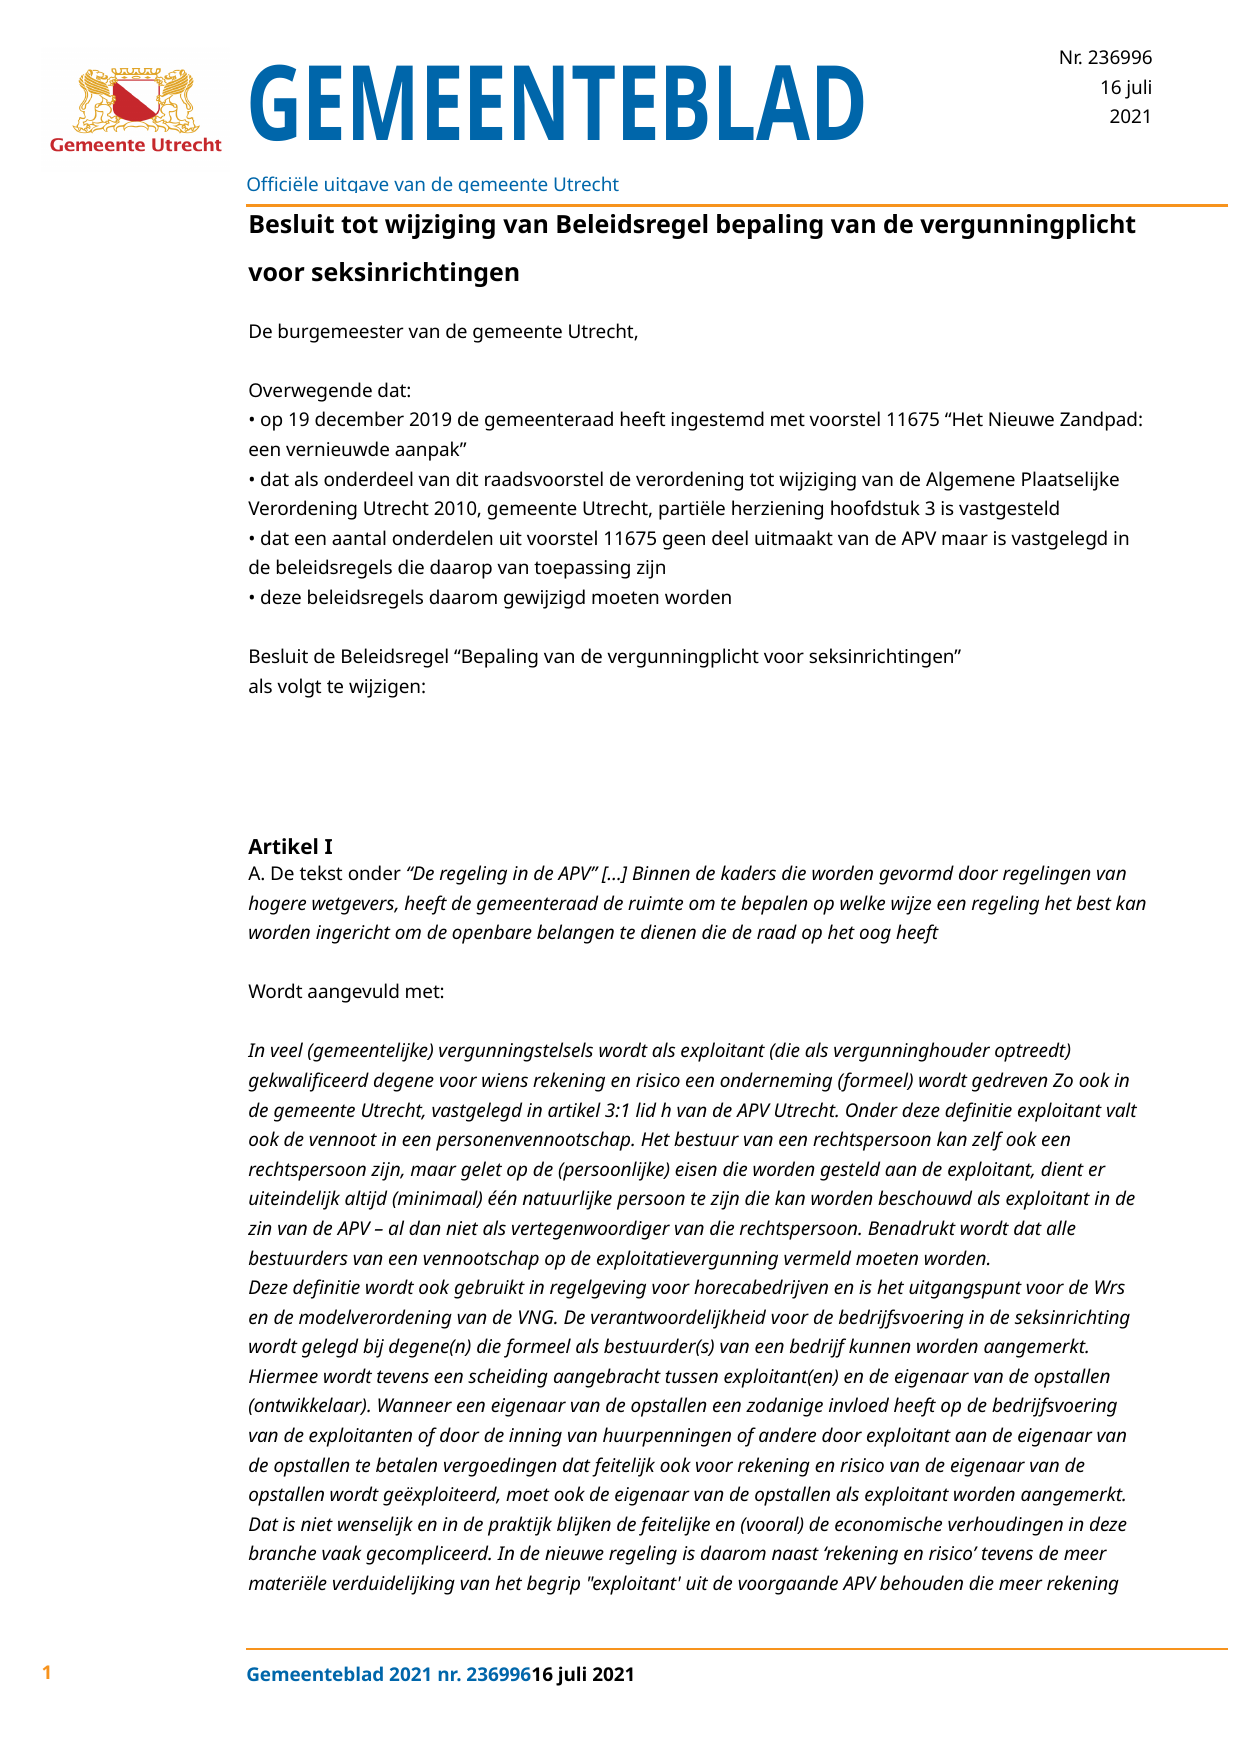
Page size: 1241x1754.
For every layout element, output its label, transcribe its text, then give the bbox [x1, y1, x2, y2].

text Wordt aangevuld met: [248, 978, 1152, 1004]
text als volgt te wijzigen: [248, 673, 1152, 699]
text • deze beleidsregels daarom gewijzigd moeten worden [248, 584, 1152, 610]
text Besluit de Beleidsregel “Bepaling van de vergunningplicht voor seksinrichtingen” [248, 643, 1152, 669]
text Deze definitie wordt ook gebruikt in regelgeving voor horecabedrijven en is het uitgangspunt voor de Wrs en de modelverordening van de VNG. De verantwoordelijkheid voor de bedrijfsvoering in de seksinrichting wordt gelegd bij degene(n) die formeel als bestuurder(s) van een bedrijf kunnen worden aangemerkt. Hiermee wordt tevens een scheiding aangebracht tussen exploitant(en) en de eigenaar van de opstallen (ontwikkelaar). Wanneer een eigenaar van de opstallen een zodanige invloed heeft op de bedrijfsvoering van de exploitanten of door de inning van huurpenningen of andere door exploitant aan de eigenaar van de opstallen te betalen vergoedingen dat feitelijk ook voor rekening en risico van de eigenaar van de opstallen wordt geëxploiteerd, moet ook de eigenaar van de opstallen als exploitant worden aangemerkt. Dat is niet wenselijk en in de praktijk blijken de feitelijke en (vooral) de economische verhoudingen in deze branche vaak gecompliceerd. In de nieuwe regeling is daarom naast ‘rekening en risico’ tevens de meer materiële verduidelijking van het begrip "exploitant' uit de voorgaande APV behouden die meer rekening [248, 1274, 1152, 1596]
text • op 19 december 2019 de gemeenteraad heeft ingestemd met voorstel 11675 “Het Nieuwe Zandpad: een vernieuwde aanpak” [248, 407, 1152, 462]
text Besluit tot wijziging van Beleidsregel bepaling van de vergunningplicht voor seksinrichtingen [248, 207, 1152, 288]
picture [41, 47, 231, 172]
text A. De tekst onder “De regeling in de APV” […] Binnen de kaders die worden gevormd door regelingen van hogere wetgevers, heeft de gemeenteraad de ruimte om te bepalen op welke wijze een regeling het best kan worden ingericht om de openbare belangen te dienen die de raad op het oog heeft [248, 860, 1152, 945]
text Overwegende dat: [248, 377, 1152, 403]
text • dat een aantal onderdelen uit voorstel 11675 geen deel uitmaakt van de APV maar is vastgelegd in de beleidsregels die daarop van toepassing zijn [248, 525, 1152, 580]
text • dat als onderdeel van dit raadsvoorstel de verordening tot wijziging van de Algemene Plaatselijke Verordening Utrecht 2010, gemeente Utrecht, partiële herziening hoofdstuk 3 is vastgesteld [248, 466, 1152, 521]
text Artikel I [248, 832, 1152, 860]
text In veel (gemeentelijke) vergunningstelsels wordt als exploitant (die als vergunninghouder optreedt) gekwalificeerd degene voor wiens rekening en risico een onderneming (formeel) wordt gedreven Zo ook in de gemeente Utrecht, vastgelegd in artikel 3:1 lid h van de APV Utrecht. Onder deze definitie exploitant valt ook de vennoot in een personenvennootschap. Het bestuur van een rechtspersoon kan zelf ook een rechtspersoon zijn, maar gelet op de (persoonlijke) eisen die worden gesteld aan de exploitant, dient er uiteindelijk altijd (minimaal) één natuurlijke persoon te zijn die kan worden beschouwd als exploitant in de zin van de APV – al dan niet als vertegenwoordiger van die rechtspersoon. Benadrukt wordt dat alle bestuurders van een vennootschap op de exploitatievergunning vermeld moeten worden. [248, 1038, 1152, 1271]
text De burgemeester van de gemeente Utrecht, [248, 318, 1152, 344]
